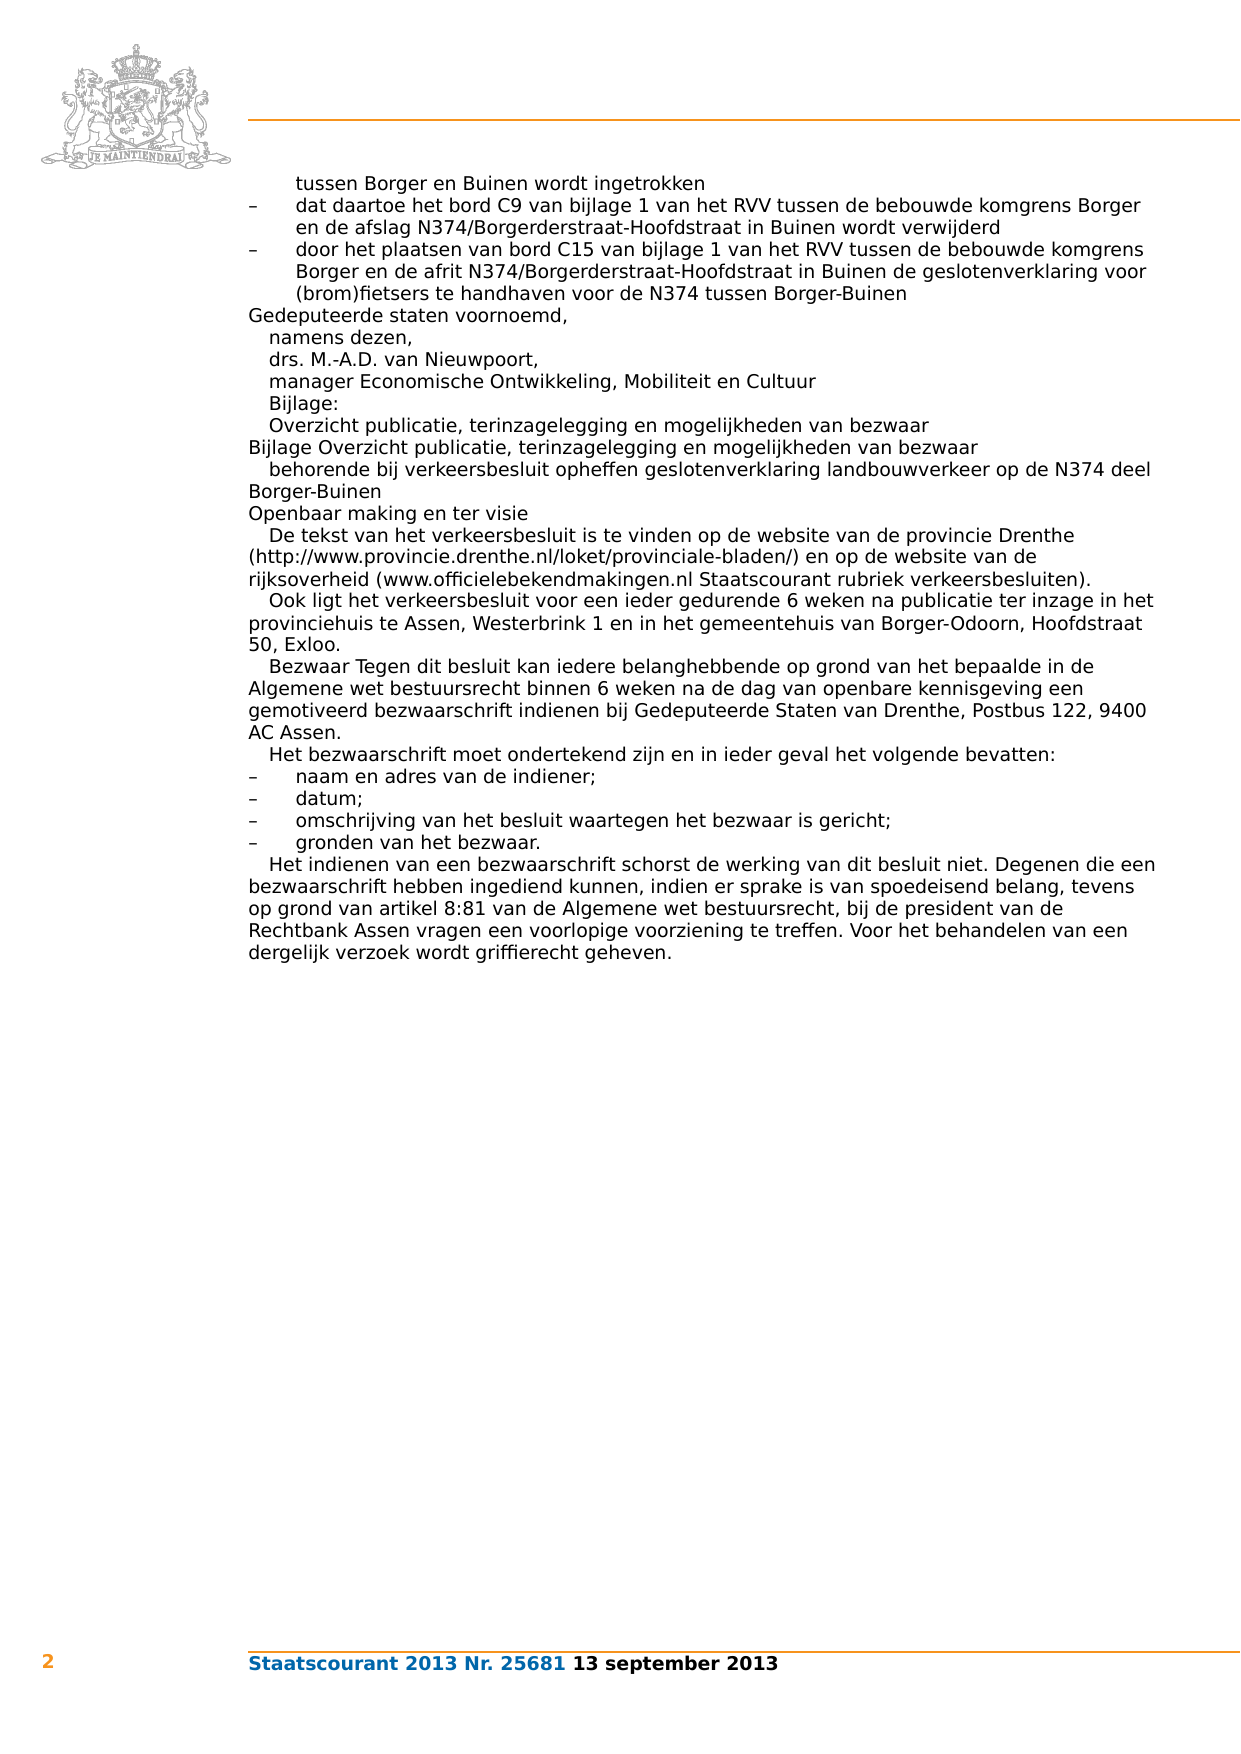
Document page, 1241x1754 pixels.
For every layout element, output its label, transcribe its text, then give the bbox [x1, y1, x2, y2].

text De tekst van het verkeersbesluit is te vinden op de website van de provincie Drenthe (http://www.provincie.drenthe.nl/loket/provinciale-bladen/) en op de website van de rijksoverheid (www.officielebekendmakingen.nl Staatscourant rubriek verkeersbesluiten). [248, 524, 1163, 590]
text Bijlage: [248, 393, 1163, 414]
list door het plaatsen van bord C15 van bijlage 1 van het RVV tussen de bebouwde komgrens Borger en de afrit N374/Borgerderstraat-Hoofdstraat in Buinen de geslotenverklaring voor (brom)fietsers te handhaven voor de N374 tussen Borger-Buinen [248, 239, 1163, 305]
text Ook ligt het verkeersbesluit voor een ieder gedurende 6 weken na publicatie ter inzage in het provinciehuis te Assen, Westerbrink 1 en in het gemeentehuis van Borger-Odoorn, Hoofdstraat 50, Exloo. [248, 590, 1163, 656]
list gronden van het bezwaar. [248, 832, 1163, 854]
subtitle Openbaar making en ter visie [248, 502, 1163, 524]
subtitle Bijlage Overzicht publicatie, terinzagelegging en mogelijkheden van bezwaar [248, 437, 1163, 458]
list dat daartoe het bord C9 van bijlage 1 van het RVV tussen de bebouwde komgrens Borger en de afslag N374/Borgerderstraat-Hoofdstraat in Buinen wordt verwijderd [248, 195, 1163, 239]
text Overzicht publicatie, terinzagelegging en mogelijkheden van bezwaar [248, 414, 1163, 437]
list naam en adres van de indiener; [248, 766, 1163, 788]
picture [41, 44, 231, 169]
list omschrijving van het besluit waartegen het bezwaar is gericht; [248, 810, 1163, 832]
text drs. M.-A.D. van Nieuwpoort, [248, 349, 1163, 371]
text namens dezen, [248, 327, 1163, 349]
text Het bezwaarschrift moet ondertekend zijn en in ieder geval het volgende bevatten: [248, 744, 1163, 766]
list tussen Borger en Buinen wordt ingetrokken [248, 173, 1163, 195]
text behorende bij verkeersbesluit opheffen geslotenverklaring landbouwverkeer op de N374 deel Borger-Buinen [248, 458, 1163, 502]
text Bezwaar Tegen dit besluit kan iedere belanghebbende op grond van het bepaalde in de Algemene wet bestuursrecht binnen 6 weken na de dag van openbare kennisgeving een gemotiveerd bezwaarschrift indienen bij Gedeputeerde Staten van Drenthe, Postbus 122, 9400 AC Assen. [248, 656, 1163, 744]
text manager Economische Ontwikkeling, Mobiliteit en Cultuur [248, 371, 1163, 393]
list datum; [248, 788, 1163, 810]
text Gedeputeerde staten voornoemd, [248, 305, 1163, 327]
text Het indienen van een bezwaarschrift schorst de werking van dit besluit niet. Degenen die een bezwaarschrift hebben ingediend kunnen, indien er sprake is van spoedeisend belang, tevens op grond van artikel 8:81 van de Algemene wet bestuursrecht, bij de president van de Rechtbank Assen vragen een voorlopige voorziening te treffen. Voor het behandelen van een dergelijk verzoek wordt griffierecht geheven. [248, 854, 1163, 964]
